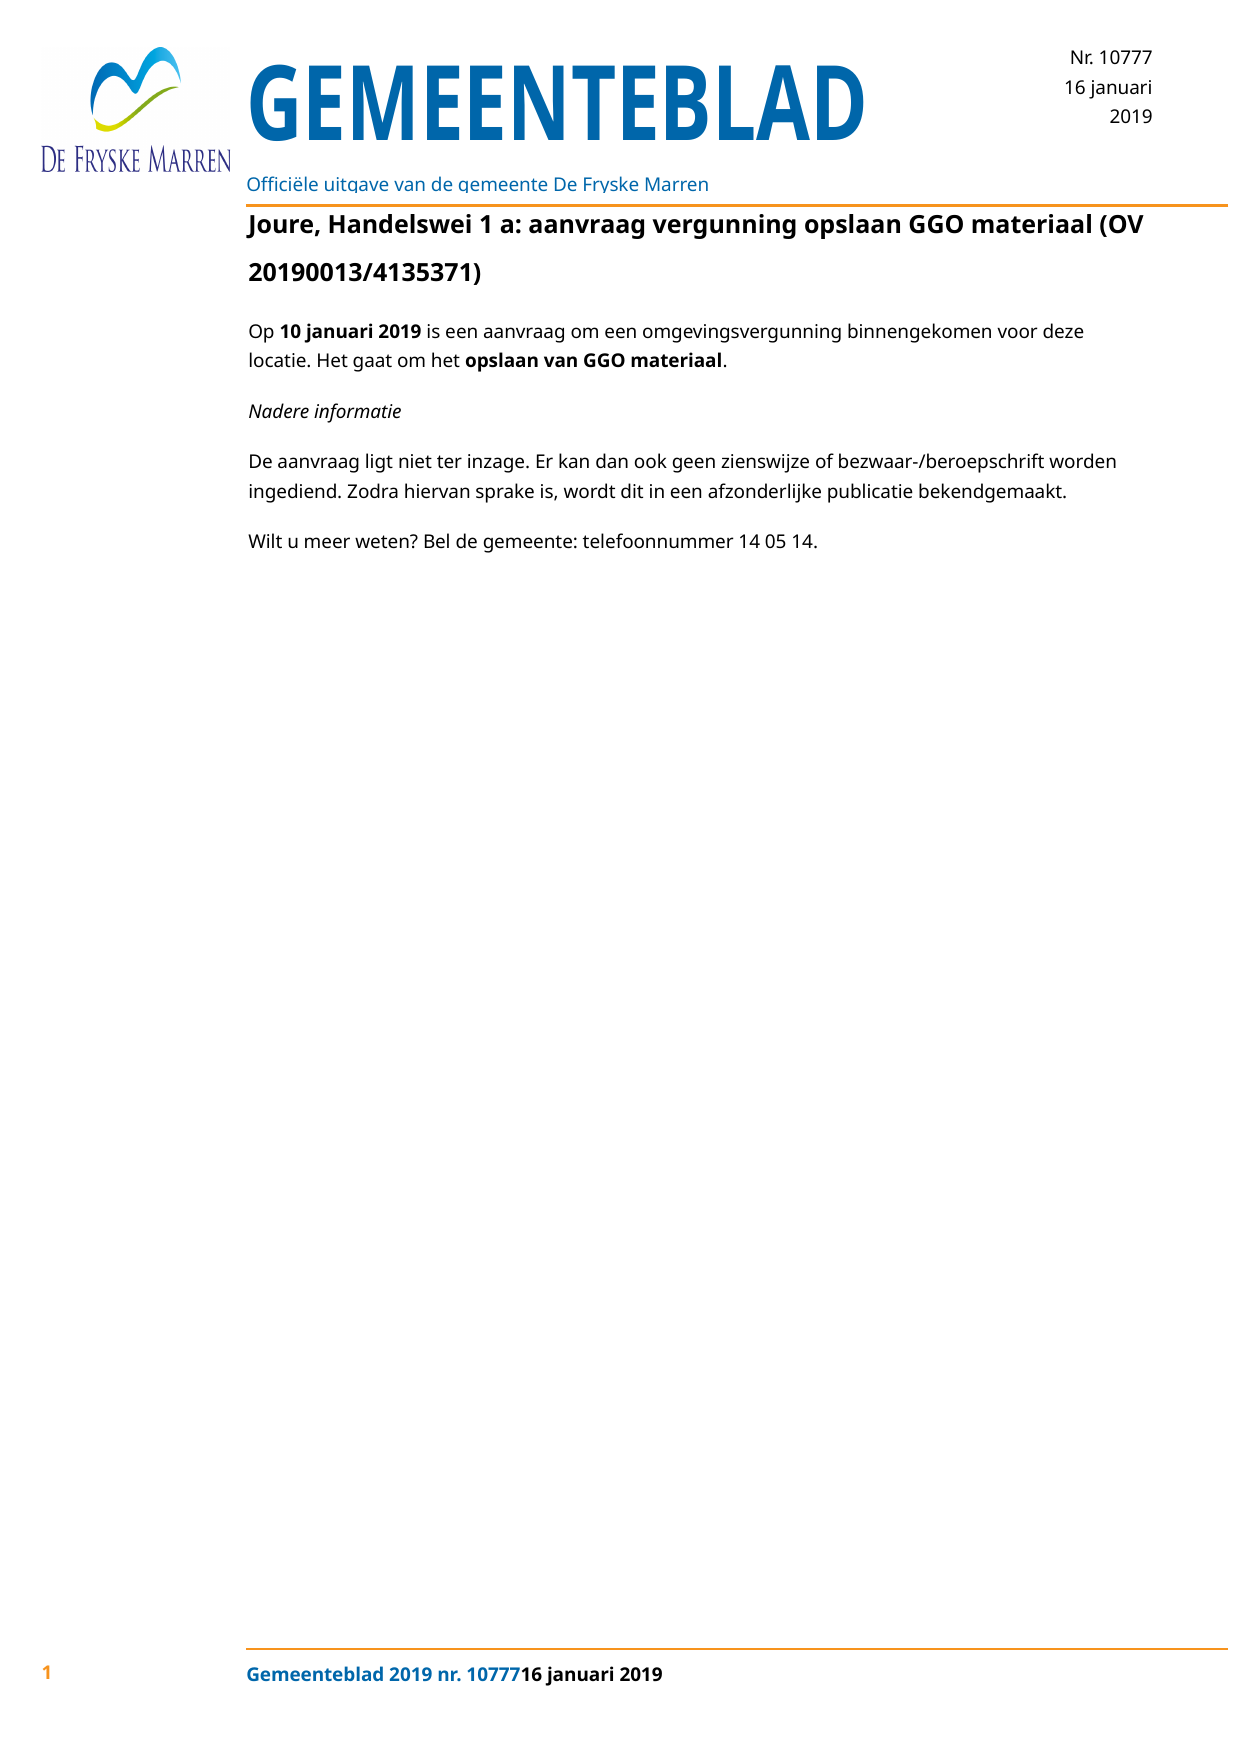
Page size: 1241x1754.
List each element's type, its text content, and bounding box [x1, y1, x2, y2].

text Op 10 januari 2019 is een aanvraag om een omgevingsvergunning binnengekomen voor deze locatie. Het gaat om het opslaan van GGO materiaal. [248, 318, 1152, 373]
text De aanvraag ligt niet ter inzage. Er kan dan ook geen zienswijze of bezwaar-/beroepschrift worden ingediend. Zodra hiervan sprake is, wordt dit in een afzonderlijke publicatie bekendgemaakt. [248, 448, 1152, 504]
text Nadere informatie [248, 398, 1152, 424]
text Wilt u meer weten? Bel de gemeente: telefoonnummer 14 05 14. [248, 528, 1152, 554]
text Joure, Handelswei 1 a: aanvraag vergunning opslaan GGO materiaal (OV 20190013/4135371) [248, 207, 1152, 288]
picture [41, 47, 231, 172]
